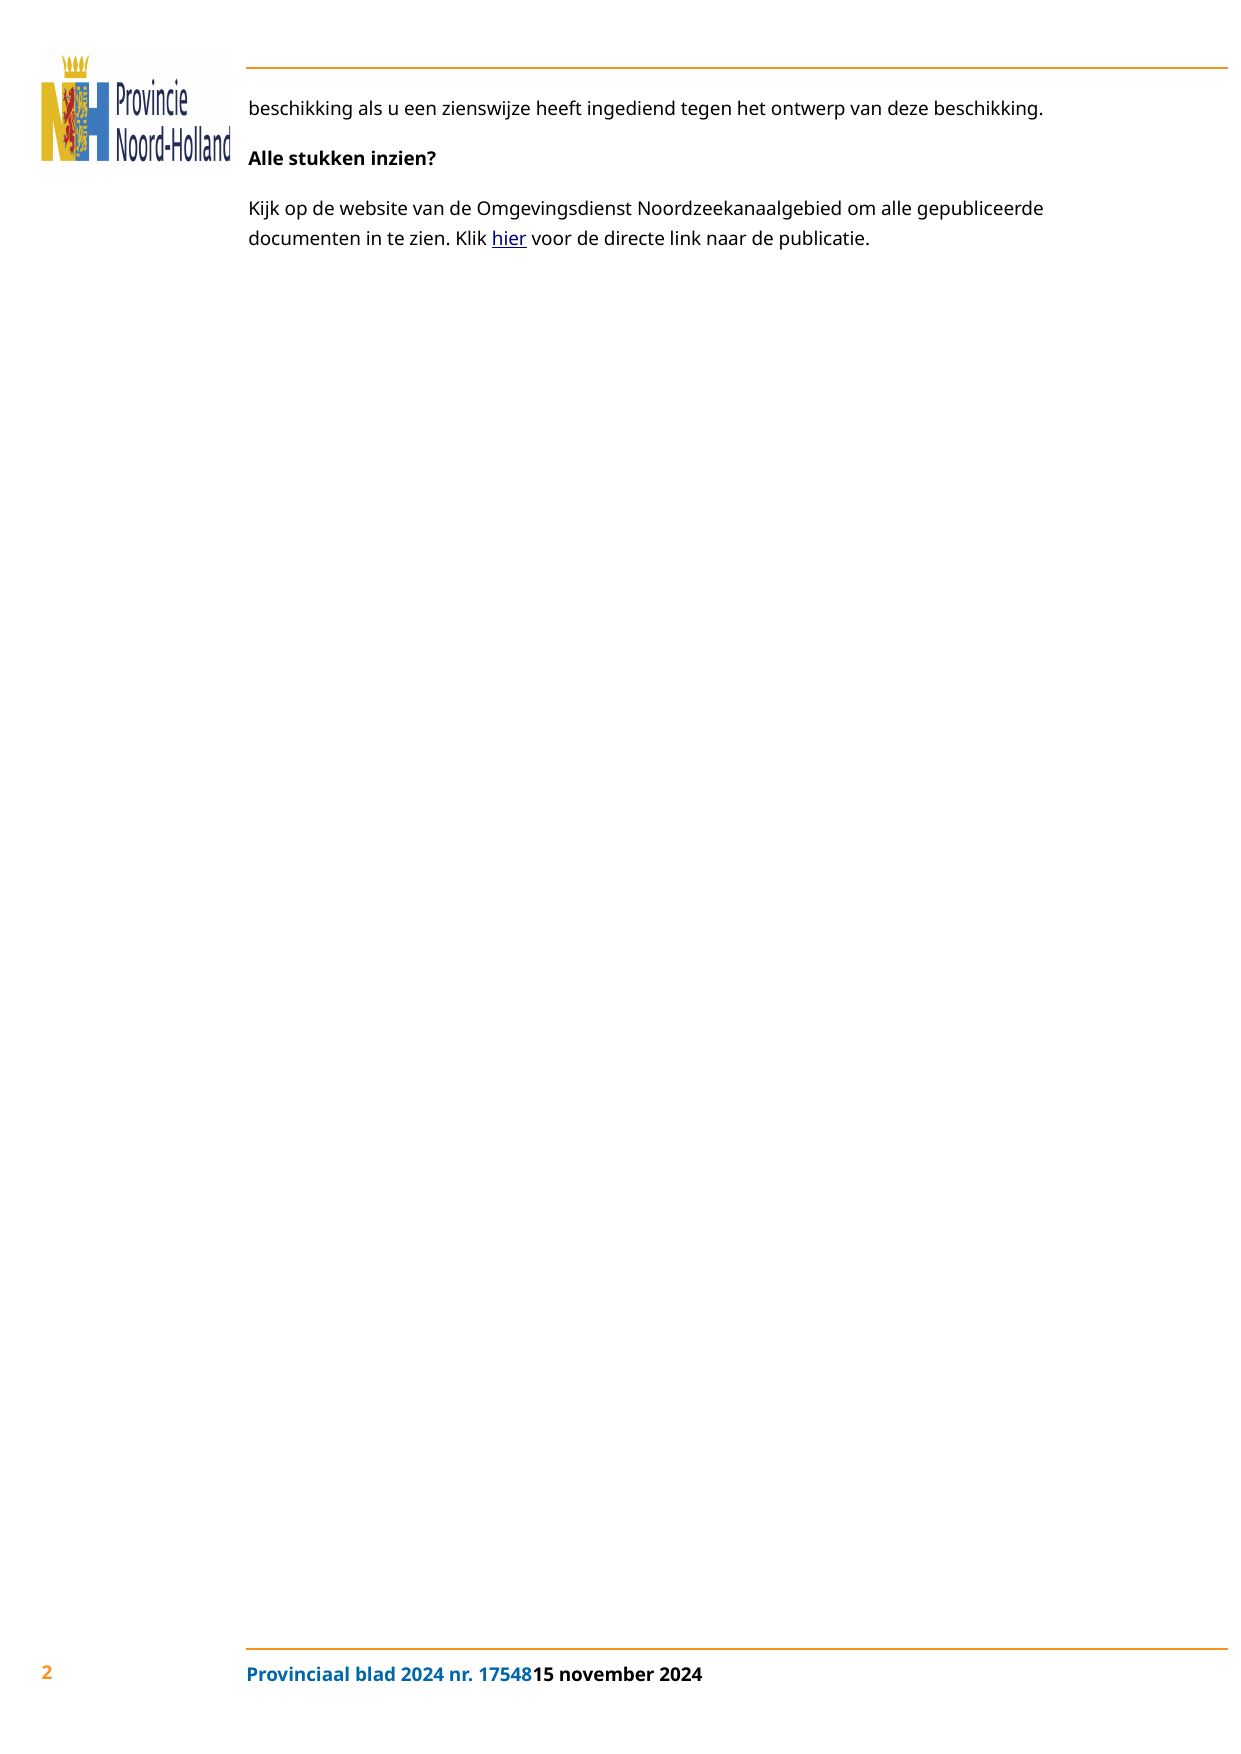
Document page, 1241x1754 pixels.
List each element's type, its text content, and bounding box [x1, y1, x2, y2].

text beschikking als u een zienswijze heeft ingediend tegen het ontwerp van deze beschikking. [248, 95, 1152, 121]
text Kijk op de website van de Omgevingsdienst Noordzeekanaalgebied om alle gepubliceerde documenten in te zien. Klik hier voor de directe link naar de publicatie. [248, 196, 1152, 251]
text Alle stukken inzien? [248, 145, 1152, 171]
picture [41, 47, 231, 172]
